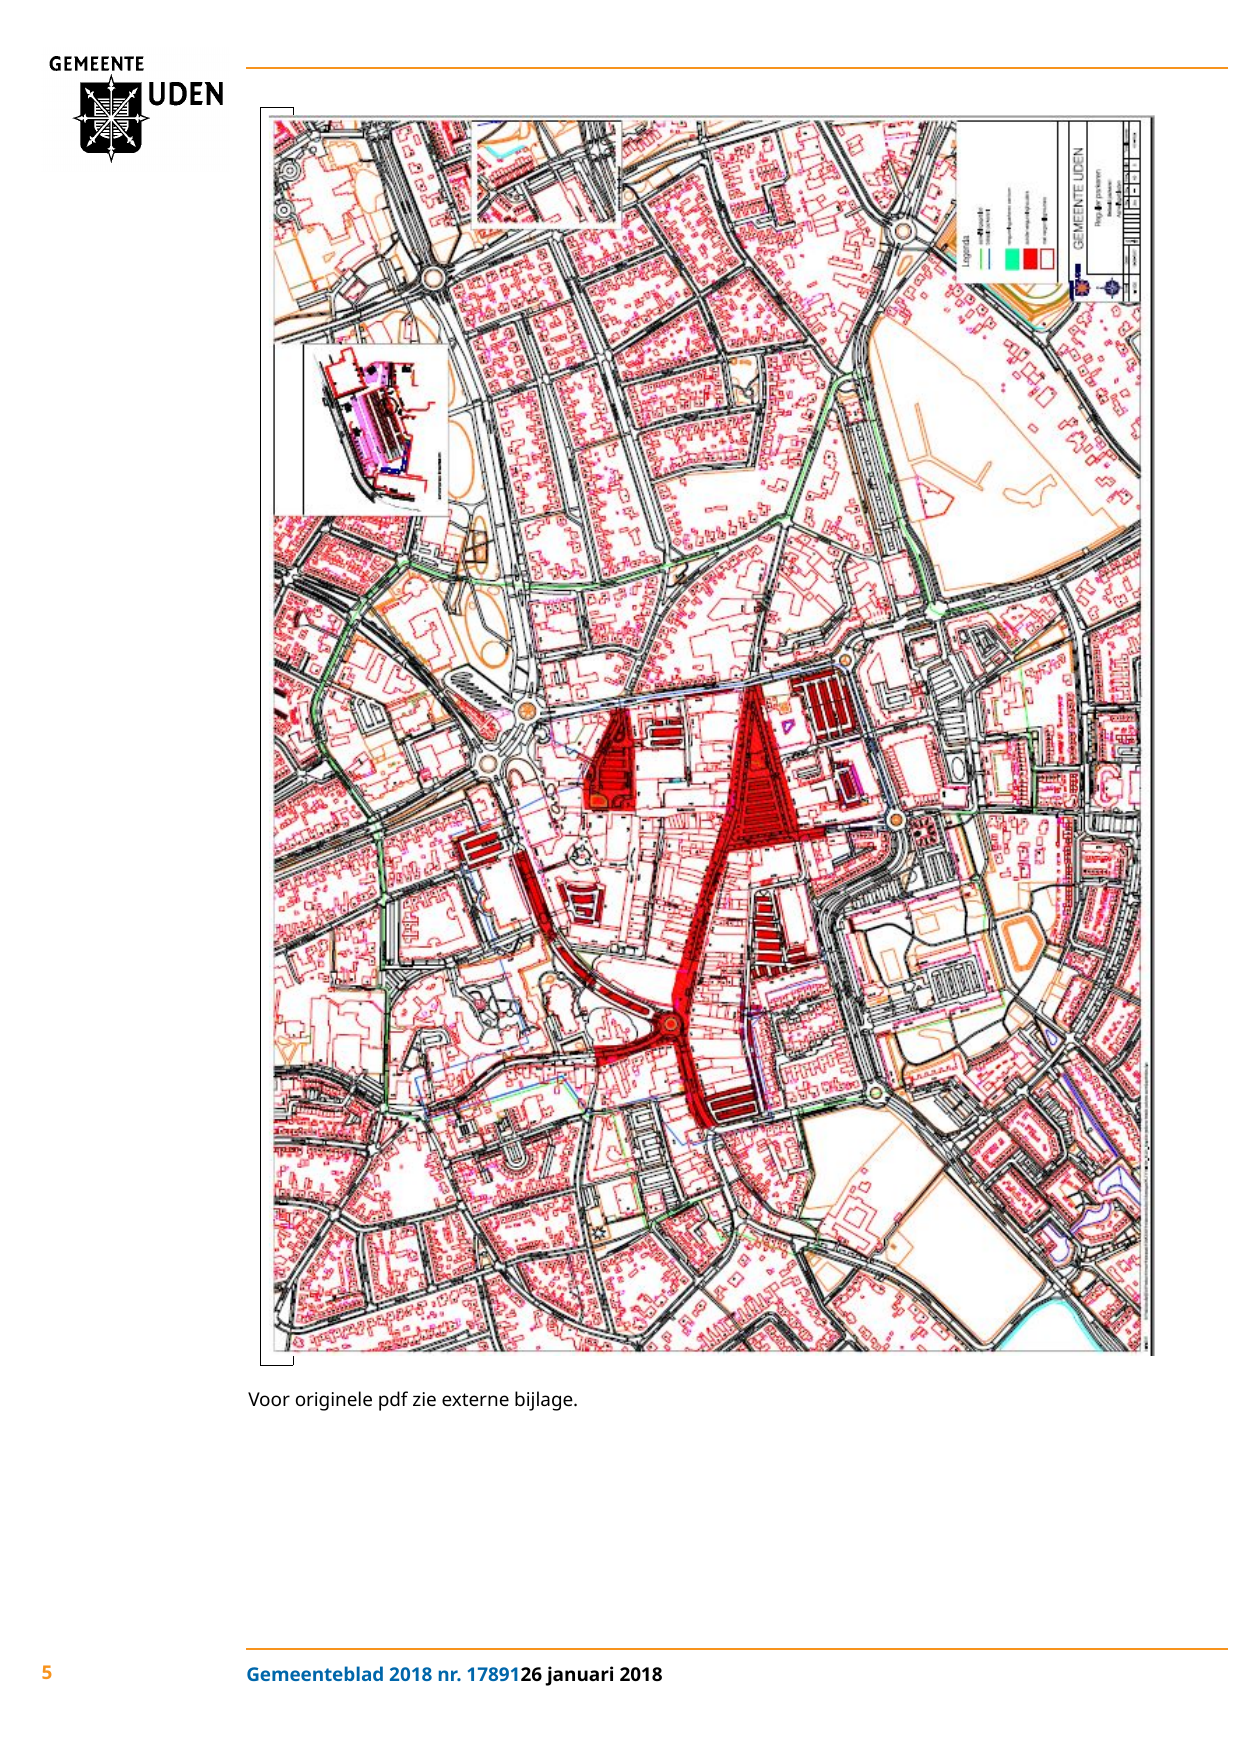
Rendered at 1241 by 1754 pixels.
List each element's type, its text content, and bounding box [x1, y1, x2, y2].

text Voor originele pdf zie externe bijlage. [248, 1386, 1152, 1412]
picture [41, 47, 231, 172]
picture [268, 115, 1155, 1356]
